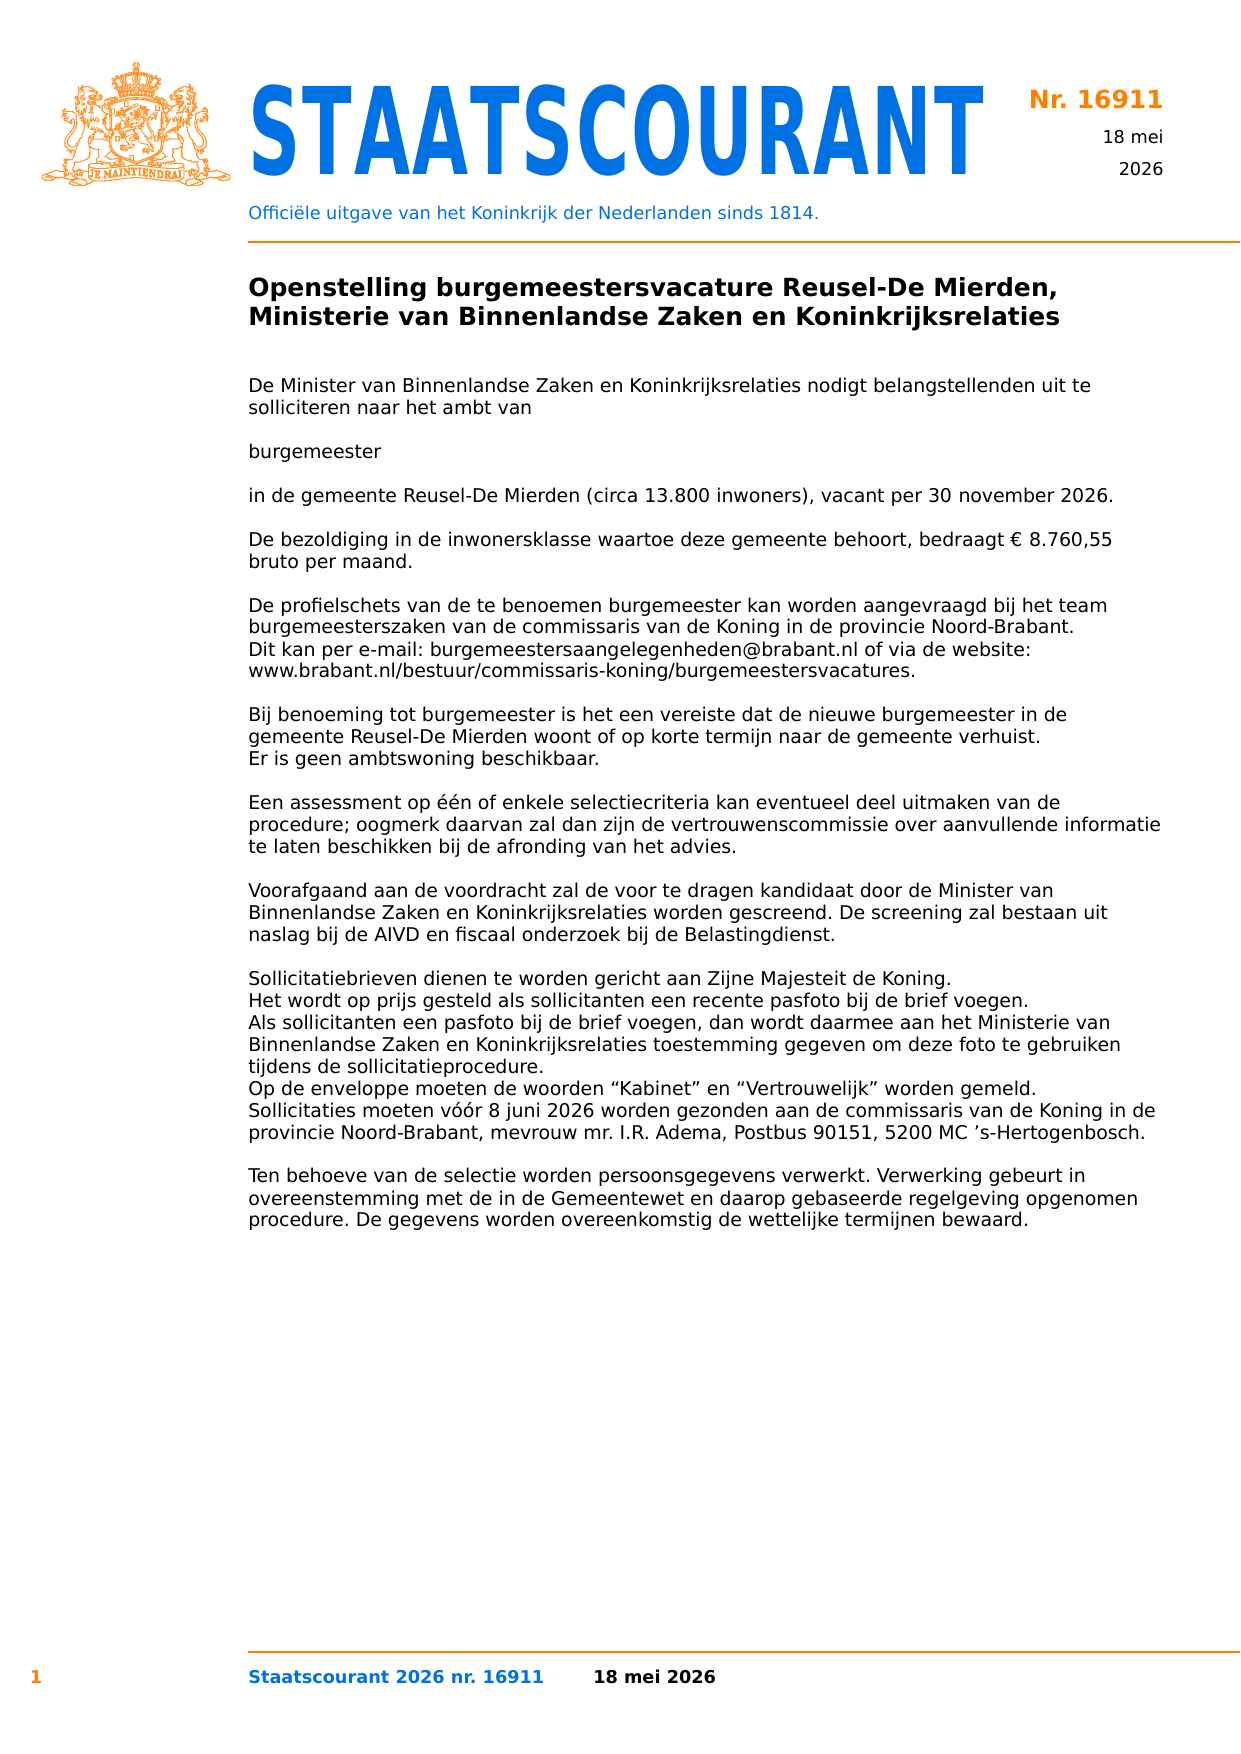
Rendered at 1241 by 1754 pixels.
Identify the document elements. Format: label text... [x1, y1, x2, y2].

text Een assessment op één of enkele selectiecriteria kan eventueel deel uitmaken van de procedure; oogmerk daarvan zal dan zijn de vertrouwenscommissie over aanvullende informatie te laten beschikken bij de afronding van het advies. [248, 792, 1163, 858]
text Er is geen ambtswoning beschikbaar. [248, 748, 1163, 770]
table_cell 18 mei [998, 121, 1240, 153]
table_header STAATSCOURANT [248, 62, 998, 203]
text Sollicitaties moeten vóór 8 juni 2026 worden gezonden aan de commissaris van de Koning in de provincie Noord-Brabant, mevrouw mr. I.R. Adema, Postbus 90151, 5200 MC ’s-Hertogenbosch. [248, 1099, 1163, 1143]
table_header Nr. 16911 [998, 62, 1240, 121]
text Het wordt op prijs gesteld als sollicitanten een recente pasfoto bij de brief voegen. [248, 990, 1163, 1012]
table_cell Officiële uitgave van het Koninkrijk der Nederlanden sinds 1814. [248, 203, 1240, 241]
table_cell 2026 [998, 153, 1240, 203]
text Voorafgaand aan de voordracht zal de voor te dragen kandidaat door de Minister van Binnenlandse Zaken en Koninkrijksrelaties worden gescreend. De screening zal bestaan uit naslag bij de AIVD en fiscaal onderzoek bij de Belastingdienst. [248, 880, 1163, 946]
text in de gemeente Reusel-De Mierden (circa 13.800 inwoners), vacant per 30 november 2026. [248, 485, 1163, 507]
picture [41, 62, 231, 186]
text Als sollicitanten een pasfoto bij de brief voegen, dan wordt daarmee aan het Ministerie van Binnenlandse Zaken en Koninkrijksrelaties toestemming gegeven om deze foto te gebruiken tijdens de sollicitatieprocedure. [248, 1012, 1163, 1078]
text Ten behoeve van de selectie worden persoonsgegevens verwerkt. Verwerking gebeurt in overeenstemming met de in de Gemeentewet en daarop gebaseerde regelgeving opgenomen procedure. De gegevens worden overeenkomstig de wettelijke termijnen bewaard. [248, 1165, 1163, 1231]
text Op de enveloppe moeten de woorden “Kabinet” en “Vertrouwelijk” worden gemeld. [248, 1078, 1163, 1099]
text Bij benoeming tot burgemeester is het een vereiste dat de nieuwe burgemeester in de gemeente Reusel-De Mierden woont of op korte termijn naar de gemeente verhuist. [248, 704, 1163, 748]
text Sollicitatiebrieven dienen te worden gericht aan Zijne Majesteit de Koning. [248, 968, 1163, 990]
text burgemeester [248, 441, 1163, 463]
text De bezoldiging in de inwonersklasse waartoe deze gemeente behoort, bedraagt € 8.760,55 bruto per maand. [248, 529, 1163, 573]
table_header [25, 62, 248, 241]
subtitle Openstelling burgemeestersvacature Reusel-De Mierden, Ministerie van Binnenlandse Zaken en Koninkrijksrelaties [248, 273, 1163, 331]
text De profielschets van de te benoemen burgemeester kan worden aangevraagd bij het team burgemeesterszaken van de commissaris van de Koning in de provincie Noord-Brabant. [248, 594, 1163, 638]
text De Minister van Binnenlandse Zaken en Koninkrijksrelaties nodigt belangstellenden uit te solliciteren naar het ambt van [248, 375, 1163, 419]
text Dit kan per e-mail: burgemeestersaangelegenheden@brabant.nl of via de website: www.brabant.nl/bestuur/commissaris-koning/burgemeestersvacatures. [248, 638, 1163, 682]
